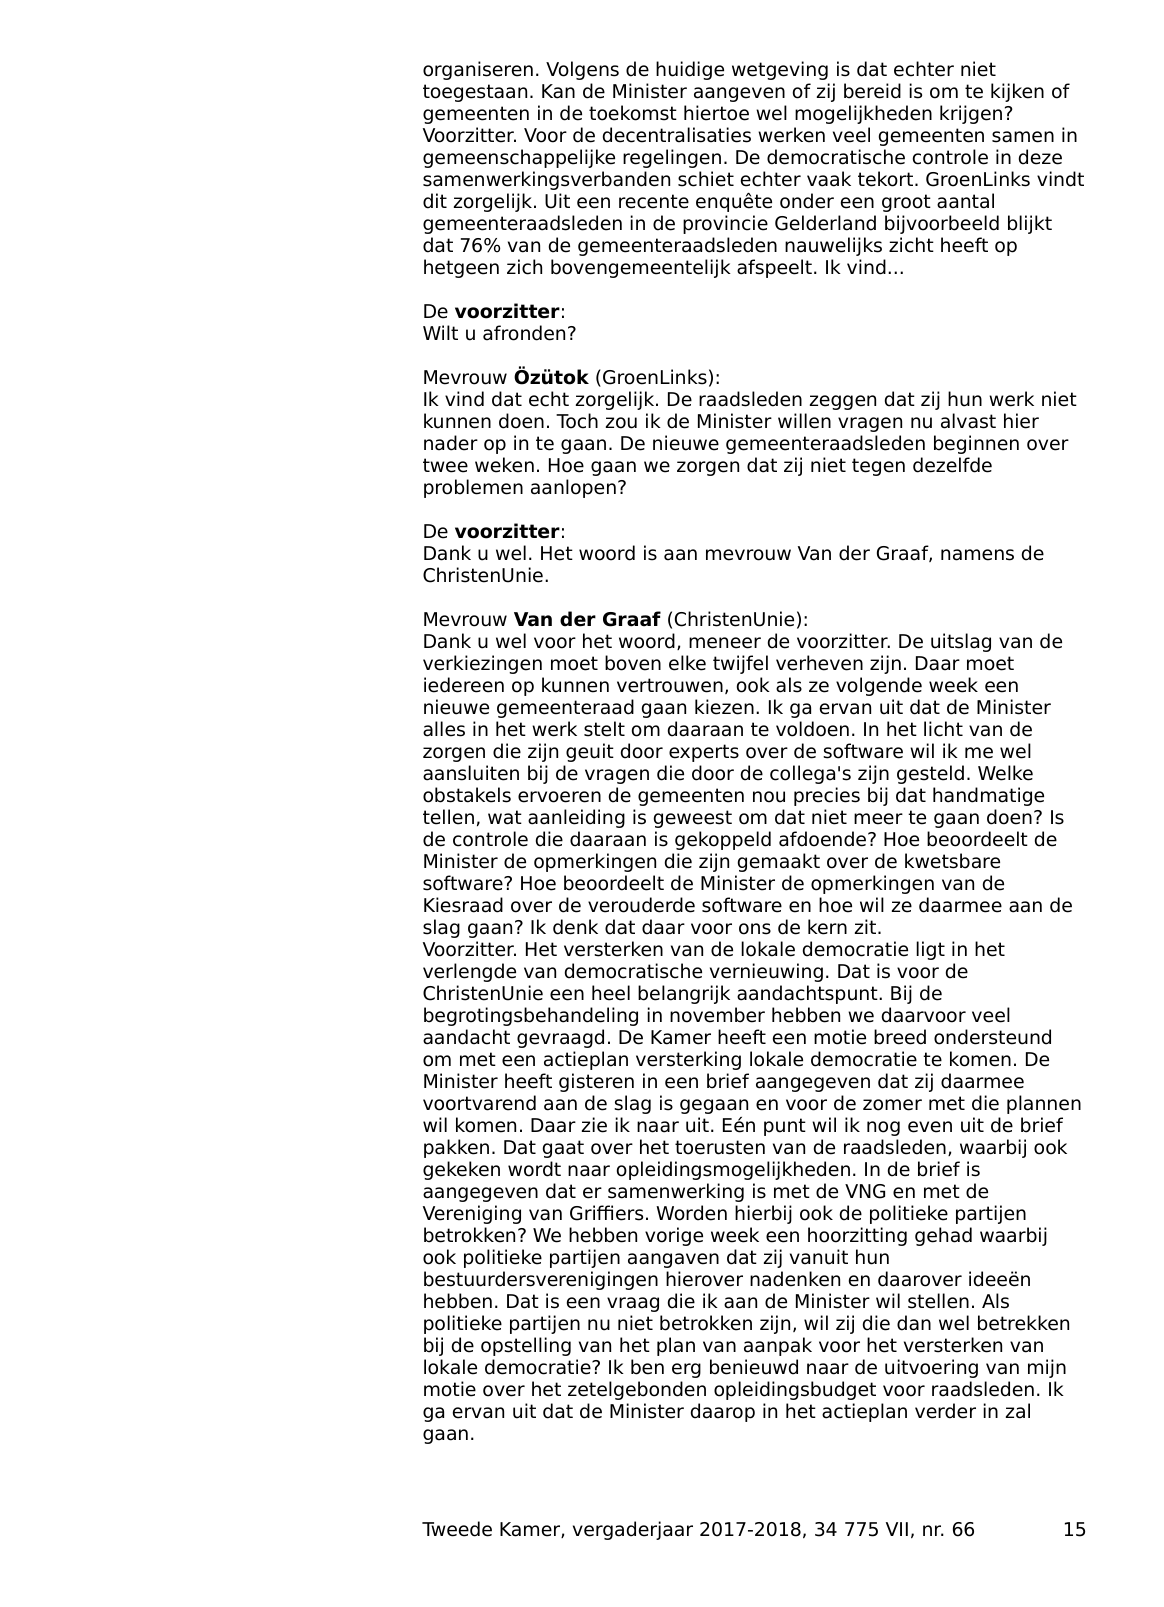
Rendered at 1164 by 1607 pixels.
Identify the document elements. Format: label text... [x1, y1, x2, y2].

text De voorzitter: [422, 301, 1087, 323]
text Dank u wel voor het woord, meneer de voorzitter. De uitslag van de verkiezingen moet boven elke twijfel verheven zijn. Daar moet iedereen op kunnen vertrouwen, ook als ze volgende week een nieuwe gemeenteraad gaan kiezen. Ik ga ervan uit dat de Minister alles in het werk stelt om daaraan te voldoen. In het licht van de zorgen die zijn geuit door experts over de software wil ik me wel aansluiten bij de vragen die door de collega's zijn gesteld. Welke obstakels ervoeren de gemeenten nou precies bij dat handmatige tellen, wat aanleiding is geweest om dat niet meer te gaan doen? Is de controle die daaraan is gekoppeld afdoende? Hoe beoordeelt de Minister de opmerkingen die zijn gemaakt over de kwetsbare software? Hoe beoordeelt de Minister de opmerkingen van de Kiesraad over de verouderde software en hoe wil ze daarmee aan de slag gaan? Ik denk dat daar voor ons de kern zit. [422, 631, 1087, 939]
text Mevrouw Özütok (GroenLinks): [422, 367, 1087, 389]
text Dank u wel. Het woord is aan mevrouw Van der Graaf, namens de ChristenUnie. [422, 543, 1087, 587]
text Ik vind dat echt zorgelijk. De raadsleden zeggen dat zij hun werk niet kunnen doen. Toch zou ik de Minister willen vragen nu alvast hier nader op in te gaan. De nieuwe gemeenteraadsleden beginnen over twee weken. Hoe gaan we zorgen dat zij niet tegen dezelfde problemen aanlopen? [422, 389, 1087, 499]
text Wilt u afronden? [422, 323, 1087, 345]
text Mevrouw Van der Graaf (ChristenUnie): [422, 609, 1087, 631]
text Voorzitter. Het versterken van de lokale democratie ligt in het verlengde van democratische vernieuwing. Dat is voor de ChristenUnie een heel belangrijk aandachtspunt. Bij de begrotingsbehandeling in november hebben we daarvoor veel aandacht gevraagd. De Kamer heeft een motie breed ondersteund om met een actieplan versterking lokale democratie te komen. De Minister heeft gisteren in een brief aangegeven dat zij daarmee voortvarend aan de slag is gegaan en voor de zomer met die plannen wil komen. Daar zie ik naar uit. Eén punt wil ik nog even uit de brief pakken. Dat gaat over het toerusten van de raadsleden, waarbij ook gekeken wordt naar opleidingsmogelijkheden. In de brief is aangegeven dat er samenwerking is met de VNG en met de Vereniging van Griffiers. Worden hierbij ook de politieke partijen betrokken? We hebben vorige week een hoorzitting gehad waarbij ook politieke partijen aangaven dat zij vanuit hun bestuurdersverenigingen hierover nadenken en daarover ideeën hebben. Dat is een vraag die ik aan de Minister wil stellen. Als politieke partijen nu niet betrokken zijn, wil zij die dan wel betrekken bij de opstelling van het plan van aanpak voor het versterken van lokale democratie? Ik ben erg benieuwd naar de uitvoering van mijn motie over het zetelgebonden opleidingsbudget voor raadsleden. Ik ga ervan uit dat de Minister daarop in het actieplan verder in zal gaan. [422, 939, 1087, 1444]
text Voorzitter. Voor de decentralisaties werken veel gemeenten samen in gemeenschappelijke regelingen. De democratische controle in deze samenwerkingsverbanden schiet echter vaak tekort. GroenLinks vindt dit zorgelijk. Uit een recente enquête onder een groot aantal gemeenteraadsleden in de provincie Gelderland bijvoorbeeld blijkt dat 76% van de gemeenteraadsleden nauwelijks zicht heeft op hetgeen zich bovengemeentelijk afspeelt. Ik vind... [422, 125, 1087, 279]
text De voorzitter: [422, 521, 1087, 543]
text organiseren. Volgens de huidige wetgeving is dat echter niet toegestaan. Kan de Minister aangeven of zij bereid is om te kijken of gemeenten in de toekomst hiertoe wel mogelijkheden krijgen? [422, 59, 1087, 125]
